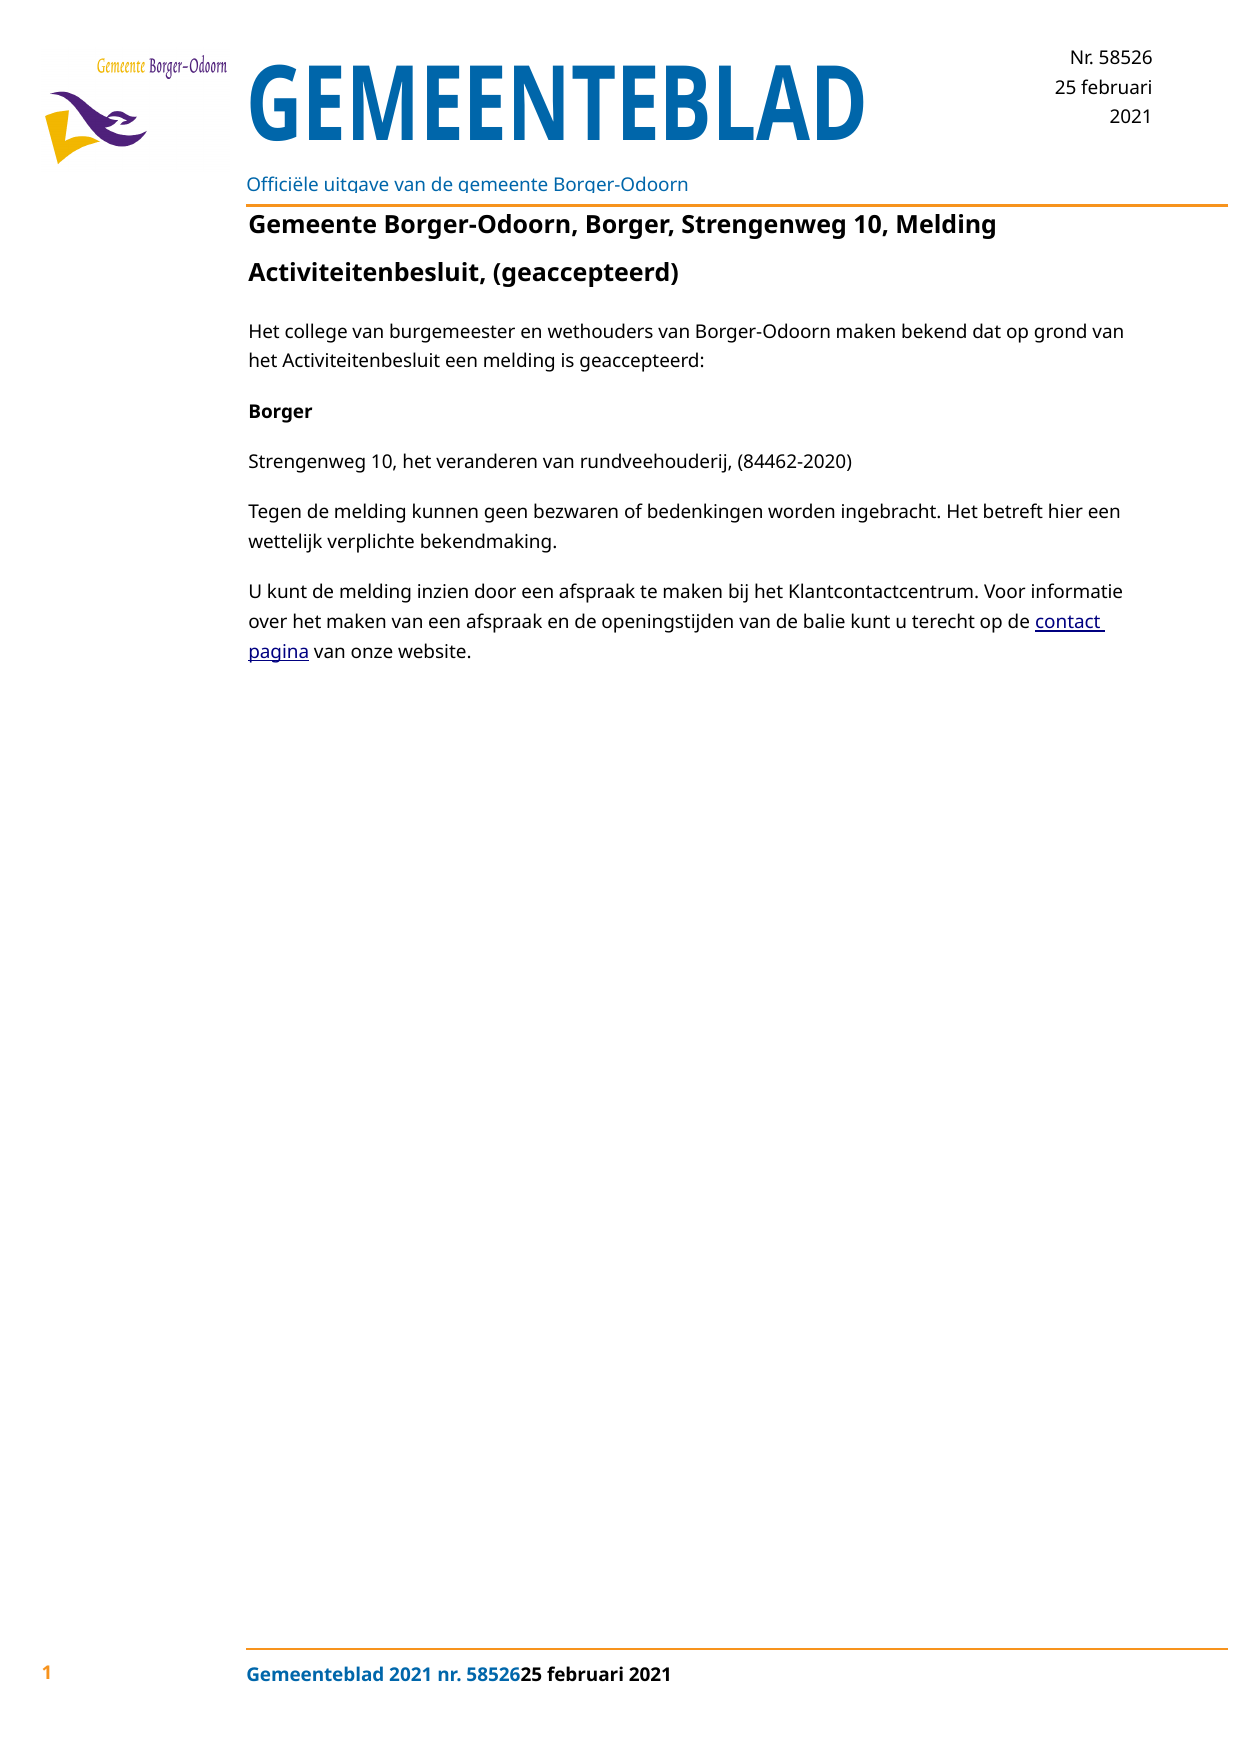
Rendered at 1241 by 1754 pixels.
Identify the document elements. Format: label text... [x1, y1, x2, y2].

text Strengenweg 10, het veranderen van rundveehouderij, (84462-2020) [248, 448, 1152, 474]
text Borger [248, 398, 1152, 424]
text Gemeente Borger-Odoorn, Borger, Strengenweg 10, Melding Activiteitenbesluit, (geaccepteerd) [248, 207, 1152, 288]
text Tegen de melding kunnen geen bezwaren of bedenkingen worden ingebracht. Het betreft hier een wettelijk verplichte bekendmaking. [248, 499, 1152, 554]
text U kunt de melding inzien door een afspraak te maken bij het Klantcontactcentrum. Voor informatie over het maken van een afspraak en de openingstijden van de balie kunt u terecht op de contact pagina van onze website. [248, 579, 1152, 664]
text Het college van burgemeester en wethouders van Borger-Odoorn maken bekend dat op grond van het Activiteitenbesluit een melding is geaccepteerd: [248, 318, 1152, 373]
picture [41, 47, 231, 172]
